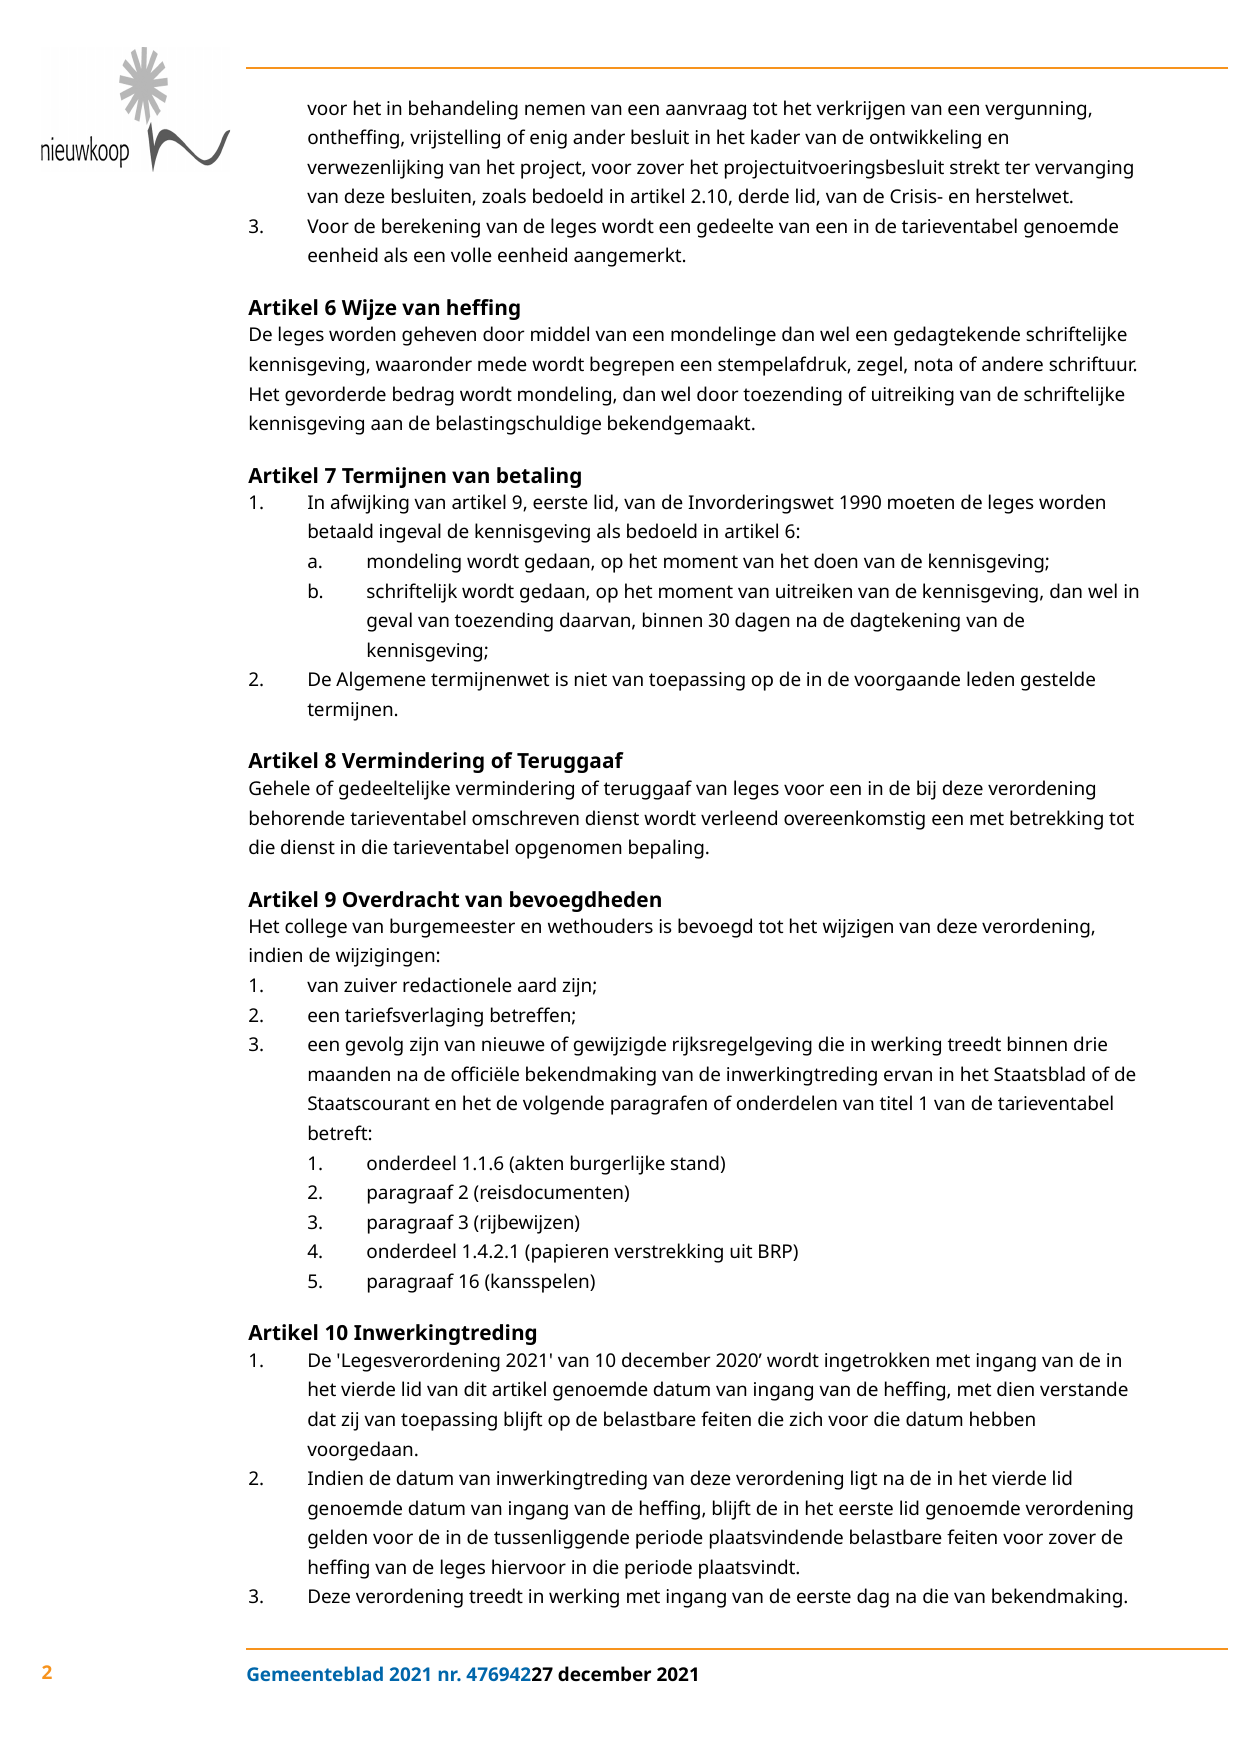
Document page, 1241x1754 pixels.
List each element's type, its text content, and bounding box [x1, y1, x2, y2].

list paragraaf 2 (reisdocumenten) [307, 1179, 1152, 1205]
list In afwijking van artikel 9, eerste lid, van de Invorderingswet 1990 moeten de leges worden betaald ingeval de kennisgeving als bedoeld in artikel 6: [248, 489, 1152, 544]
list schriftelijk wordt gedaan, op het moment van uitreiken van de kennisgeving, dan wel in geval van toezending daarvan, binnen 30 dagen na de dagtekening van de kennisgeving; [307, 578, 1152, 663]
list paragraaf 3 (rijbewijzen) [307, 1209, 1152, 1235]
list Deze verordening treedt in werking met ingang van de eerste dag na die van bekendmaking. [248, 1584, 1152, 1609]
list Voor de berekening van de leges wordt een gedeelte van een in de tarieventabel genoemde eenheid als een volle eenheid aangemerkt. [248, 213, 1152, 268]
list paragraaf 16 (kansspelen) [307, 1268, 1152, 1294]
list onderdeel 1.4.2.1 (papieren verstrekking uit BRP) [307, 1238, 1152, 1264]
text Artikel 10 Inwerkingtreding [248, 1318, 1152, 1347]
list van zuiver redactionele aard zijn; [248, 972, 1152, 998]
text Artikel 9 Overdracht van bevoegdheden [248, 885, 1152, 913]
list onderdeel 1.1.6 (akten burgerlijke stand) [307, 1150, 1152, 1176]
list een gevolg zijn van nieuwe of gewijzigde rijksregelgeving die in werking treedt binnen drie maanden na de officiële bekendmaking van de inwerkingtreding ervan in het Staatsblad of de Staatscourant en het de volgende paragrafen of onderdelen van titel 1 van de tarieventabel betreft: [248, 1031, 1152, 1146]
list De 'Legesverordening 2021' van 10 december 2020’ wordt ingetrokken met ingang van de in het vierde lid van dit artikel genoemde datum van ingang van de heffing, met dien verstande dat zij van toepassing blijft op de belastbare feiten die zich voor die datum hebben voorgedaan. [248, 1347, 1152, 1461]
text Artikel 8 Vermindering of Teruggaaf [248, 747, 1152, 775]
list een tariefsverlaging betreffen; [248, 1002, 1152, 1028]
text De leges worden geheven door middel van een mondelinge dan wel een gedagtekende schriftelijke kennisgeving, waaronder mede wordt begrepen een stempelafdruk, zegel, nota of andere schriftuur. Het gevorderde bedrag wordt mondeling, dan wel door toezending of uitreiking van de schriftelijke kennisgeving aan de belastingschuldige bekendgemaakt. [248, 322, 1152, 436]
text Artikel 6 Wijze van heffing [248, 293, 1152, 322]
list De Algemene termijnenwet is niet van toepassing op de in de voorgaande leden gestelde termijnen. [248, 667, 1152, 722]
text Gehele of gedeeltelijke vermindering of teruggaaf van leges voor een in de bij deze verordening behorende tarieventabel omschreven dienst wordt verleend overeenkomstig een met betrekking tot die dienst in die tarieventabel opgenomen bepaling. [248, 775, 1152, 860]
list mondeling wordt gedaan, op het moment van het doen van de kennisgeving; [307, 548, 1152, 574]
list voor het in behandeling nemen van een aanvraag tot het verkrijgen van een vergunning, ontheffing, vrijstelling of enig ander besluit in het kader van de ontwikkeling en verwezenlijking van het project, voor zover het projectuitvoeringsbesluit strekt ter vervanging van deze besluiten, zoals bedoeld in artikel 2.10, derde lid, van de Crisis- en herstelwet. [248, 95, 1152, 209]
text Het college van burgemeester en wethouders is bevoegd tot het wijzigen van deze verordening, indien de wijzigingen: [248, 913, 1152, 968]
picture [41, 47, 231, 172]
list Indien de datum van inwerkingtreding van deze verordening ligt na de in het vierde lid genoemde datum van ingang van de heffing, blijft de in het eerste lid genoemde verordening gelden voor de in de tussenliggende periode plaatsvindende belastbare feiten voor zover de heffing van de leges hiervoor in die periode plaatsvindt. [248, 1465, 1152, 1580]
text Artikel 7 Termijnen van betaling [248, 461, 1152, 489]
